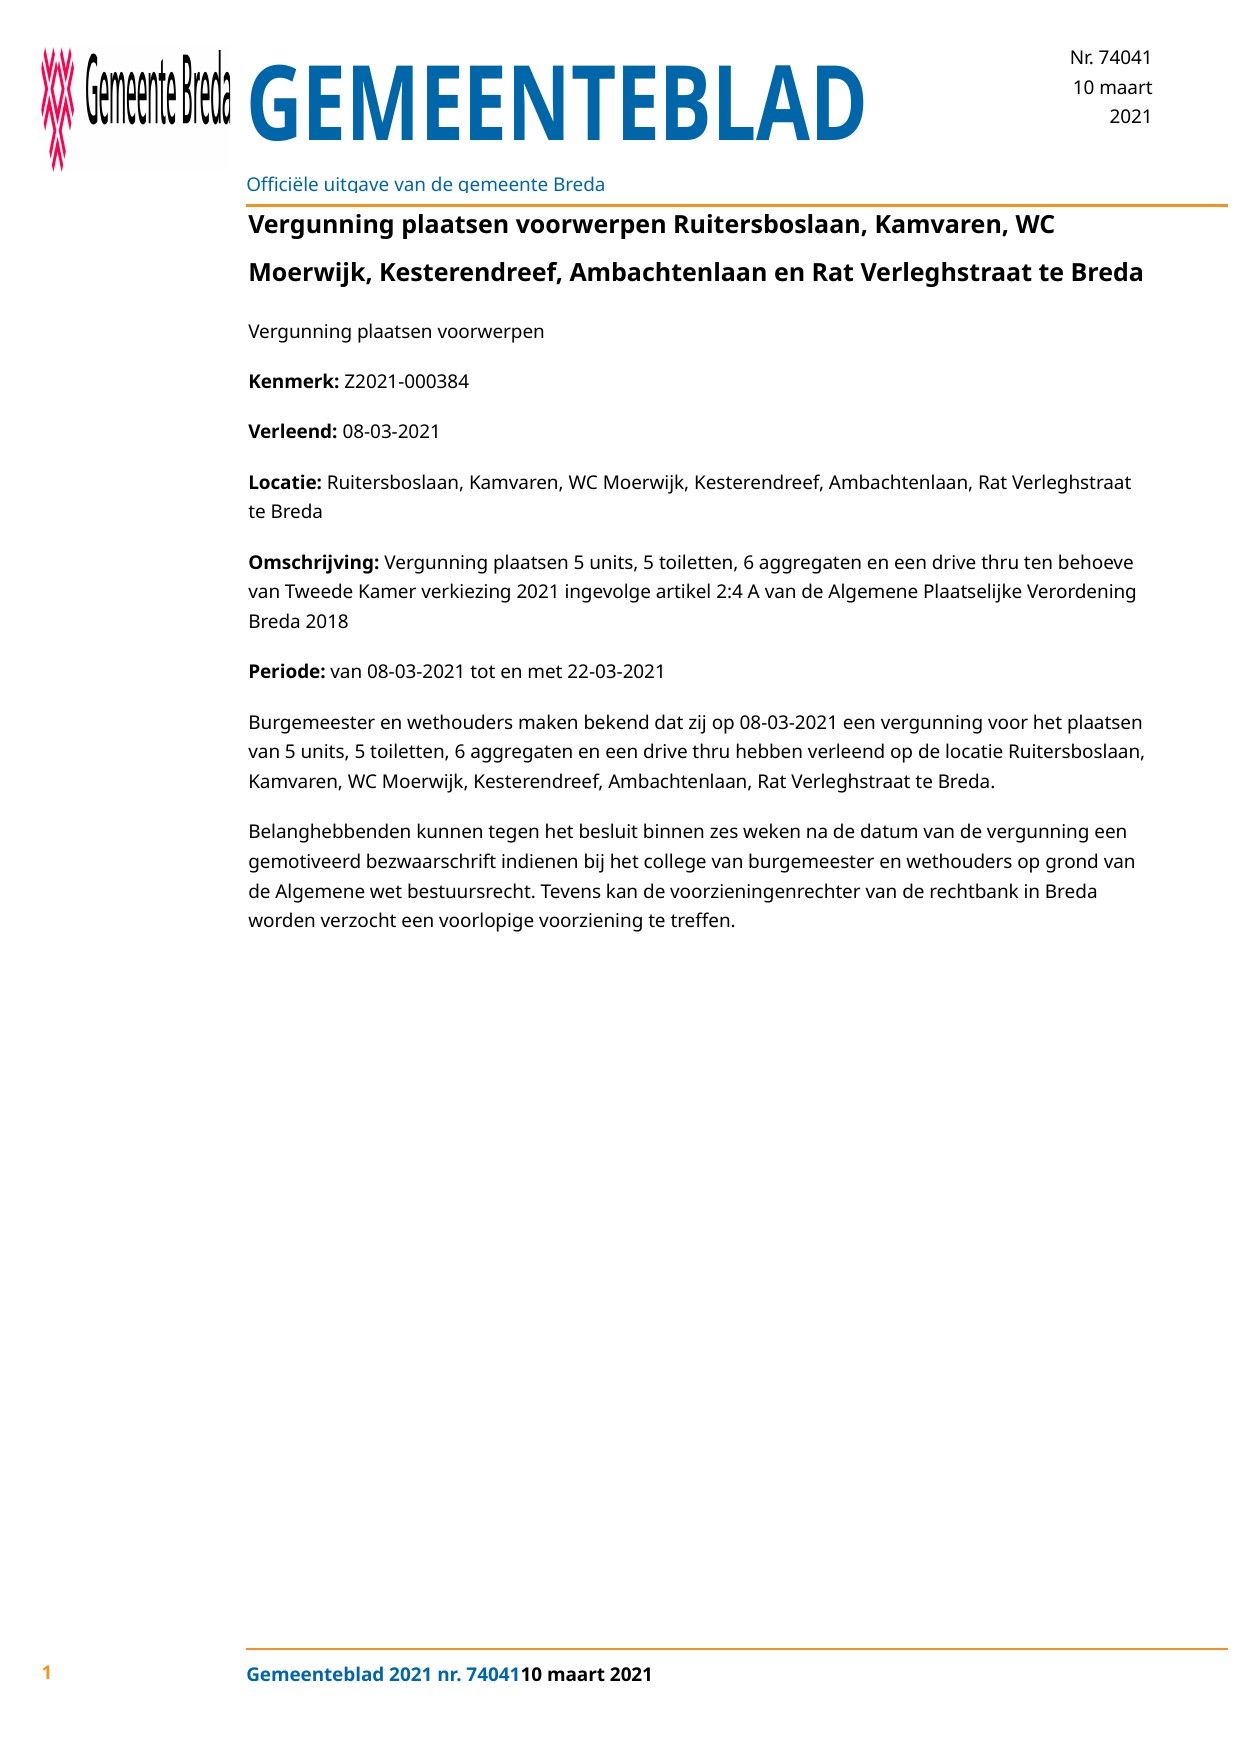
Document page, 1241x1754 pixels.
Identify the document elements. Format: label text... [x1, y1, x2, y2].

text Verleend: 08-03-2021 [248, 419, 1152, 444]
text Locatie: Ruitersboslaan, Kamvaren, WC Moerwijk, Kesterendreef, Ambachtenlaan, Rat Verleghstraat te Breda [248, 469, 1152, 524]
picture [41, 47, 231, 172]
text Burgemeester en wethouders maken bekend dat zij op 08-03-2021 een vergunning voor het plaatsen van 5 units, 5 toiletten, 6 aggregaten en een drive thru hebben verleend op de locatie Ruitersboslaan, Kamvaren, WC Moerwijk, Kesterendreef, Ambachtenlaan, Rat Verleghstraat te Breda. [248, 709, 1152, 794]
text Belanghebbenden kunnen tegen het besluit binnen zes weken na de datum van de vergunning een gemotiveerd bezwaarschrift indienen bij het college van burgemeester en wethouders op grond van de Algemene wet bestuursrecht. Tevens kan de voorzieningenrechter van de rechtbank in Breda worden verzocht een voorlopige voorziening te treffen. [248, 819, 1152, 933]
text Vergunning plaatsen voorwerpen [248, 318, 1152, 344]
text Kenmerk: Z2021-000384 [248, 368, 1152, 394]
text Vergunning plaatsen voorwerpen Ruitersboslaan, Kamvaren, WC Moerwijk, Kesterendreef, Ambachtenlaan en Rat Verleghstraat te Breda [248, 207, 1152, 288]
text Omschrijving: Vergunning plaatsen 5 units, 5 toiletten, 6 aggregaten en een drive thru ten behoeve van Tweede Kamer verkiezing 2021 ingevolge artikel 2:4 A van de Algemene Plaatselijke Verordening Breda 2018 [248, 549, 1152, 634]
text Periode: van 08-03-2021 tot en met 22-03-2021 [248, 659, 1152, 684]
